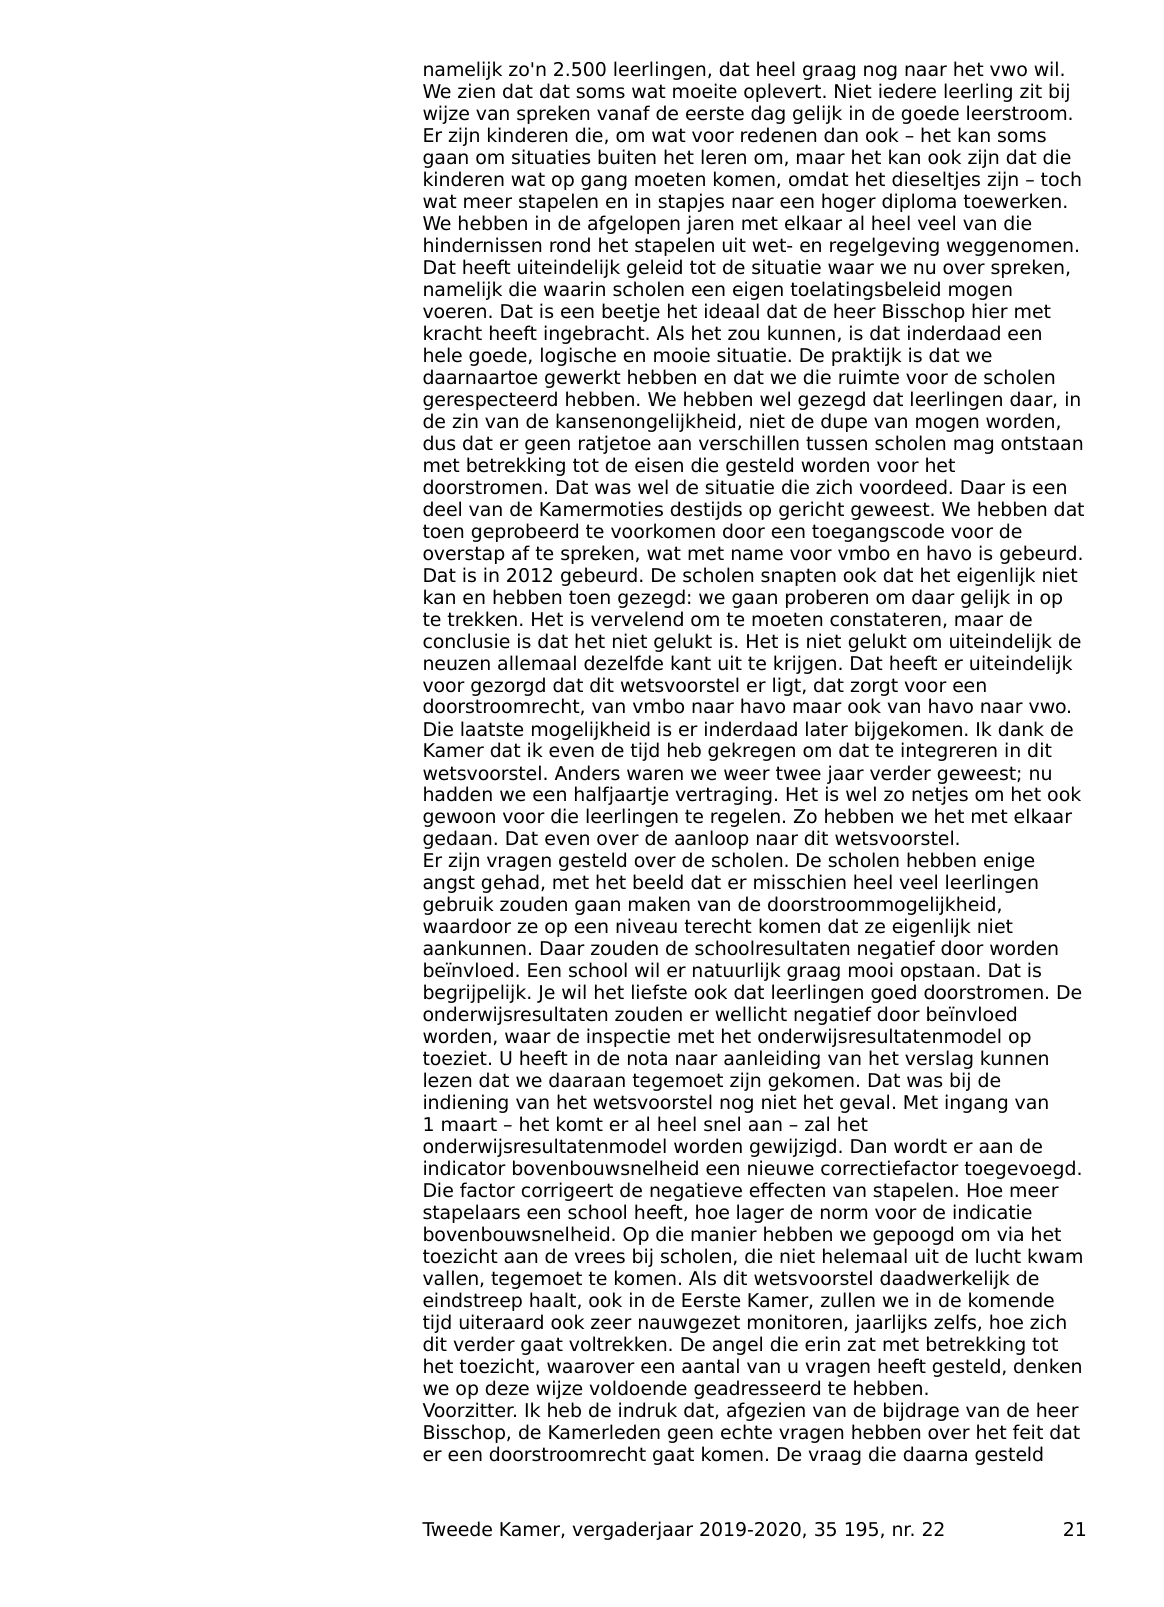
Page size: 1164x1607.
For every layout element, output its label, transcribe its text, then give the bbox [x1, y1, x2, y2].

text Voorzitter. Ik heb de indruk dat, afgezien van de bijdrage van de heer Bisschop, de Kamerleden geen echte vragen hebben over het feit dat er een doorstroomrecht gaat komen. De vraag die daarna gesteld [422, 1400, 1087, 1466]
text namelijk zo'n 2.500 leerlingen, dat heel graag nog naar het vwo wil. We zien dat dat soms wat moeite oplevert. Niet iedere leerling zit bij wijze van spreken vanaf de eerste dag gelijk in de goede leerstroom. Er zijn kinderen die, om wat voor redenen dan ook – het kan soms gaan om situaties buiten het leren om, maar het kan ook zijn dat die kinderen wat op gang moeten komen, omdat het dieseltjes zijn – toch wat meer stapelen en in stapjes naar een hoger diploma toewerken. [422, 59, 1087, 213]
text Er zijn vragen gesteld over de scholen. De scholen hebben enige angst gehad, met het beeld dat er misschien heel veel leerlingen gebruik zouden gaan maken van de doorstroommogelijkheid, waardoor ze op een niveau terecht komen dat ze eigenlijk niet aankunnen. Daar zouden de schoolresultaten negatief door worden beïnvloed. Een school wil er natuurlijk graag mooi opstaan. Dat is begrijpelijk. Je wil het liefste ook dat leerlingen goed doorstromen. De onderwijsresultaten zouden er wellicht negatief door beïnvloed worden, waar de inspectie met het onderwijsresultatenmodel op toeziet. U heeft in de nota naar aanleiding van het verslag kunnen lezen dat we daaraan tegemoet zijn gekomen. Dat was bij de indiening van het wetsvoorstel nog niet het geval. Met ingang van 1 maart – het komt er al heel snel aan – zal het onderwijsresultatenmodel worden gewijzigd. Dan wordt er aan de indicator bovenbouwsnelheid een nieuwe correctiefactor toegevoegd. Die factor corrigeert de negatieve effecten van stapelen. Hoe meer stapelaars een school heeft, hoe lager de norm voor de indicatie bovenbouwsnelheid. Op die manier hebben we gepoogd om via het toezicht aan de vrees bij scholen, die niet helemaal uit de lucht kwam vallen, tegemoet te komen. Als dit wetsvoorstel daadwerkelijk de eindstreep haalt, ook in de Eerste Kamer, zullen we in de komende tijd uiteraard ook zeer nauwgezet monitoren, jaarlijks zelfs, hoe zich dit verder gaat voltrekken. De angel die erin zat met betrekking tot het toezicht, waarover een aantal van u vragen heeft gesteld, denken we op deze wijze voldoende geadresseerd te hebben. [422, 850, 1087, 1400]
text We hebben in de afgelopen jaren met elkaar al heel veel van die hindernissen rond het stapelen uit wet- en regelgeving weggenomen. Dat heeft uiteindelijk geleid tot de situatie waar we nu over spreken, namelijk die waarin scholen een eigen toelatingsbeleid mogen voeren. Dat is een beetje het ideaal dat de heer Bisschop hier met kracht heeft ingebracht. Als het zou kunnen, is dat inderdaad een hele goede, logische en mooie situatie. De praktijk is dat we daarnaartoe gewerkt hebben en dat we die ruimte voor de scholen gerespecteerd hebben. We hebben wel gezegd dat leerlingen daar, in de zin van de kansenongelijkheid, niet de dupe van mogen worden, dus dat er geen ratjetoe aan verschillen tussen scholen mag ontstaan met betrekking tot de eisen die gesteld worden voor het doorstromen. Dat was wel de situatie die zich voordeed. Daar is een deel van de Kamermoties destijds op gericht geweest. We hebben dat toen geprobeerd te voorkomen door een toegangscode voor de overstap af te spreken, wat met name voor vmbo en havo is gebeurd. Dat is in 2012 gebeurd. De scholen snapten ook dat het eigenlijk niet kan en hebben toen gezegd: we gaan proberen om daar gelijk in op te trekken. Het is vervelend om te moeten constateren, maar de conclusie is dat het niet gelukt is. Het is niet gelukt om uiteindelijk de neuzen allemaal dezelfde kant uit te krijgen. Dat heeft er uiteindelijk voor gezorgd dat dit wetsvoorstel er ligt, dat zorgt voor een doorstroomrecht, van vmbo naar havo maar ook van havo naar vwo. Die laatste mogelijkheid is er inderdaad later bijgekomen. Ik dank de Kamer dat ik even de tijd heb gekregen om dat te integreren in dit wetsvoorstel. Anders waren we weer twee jaar verder geweest; nu hadden we een halfjaartje vertraging. Het is wel zo netjes om het ook gewoon voor die leerlingen te regelen. Zo hebben we het met elkaar gedaan. Dat even over de aanloop naar dit wetsvoorstel. [422, 213, 1087, 850]
